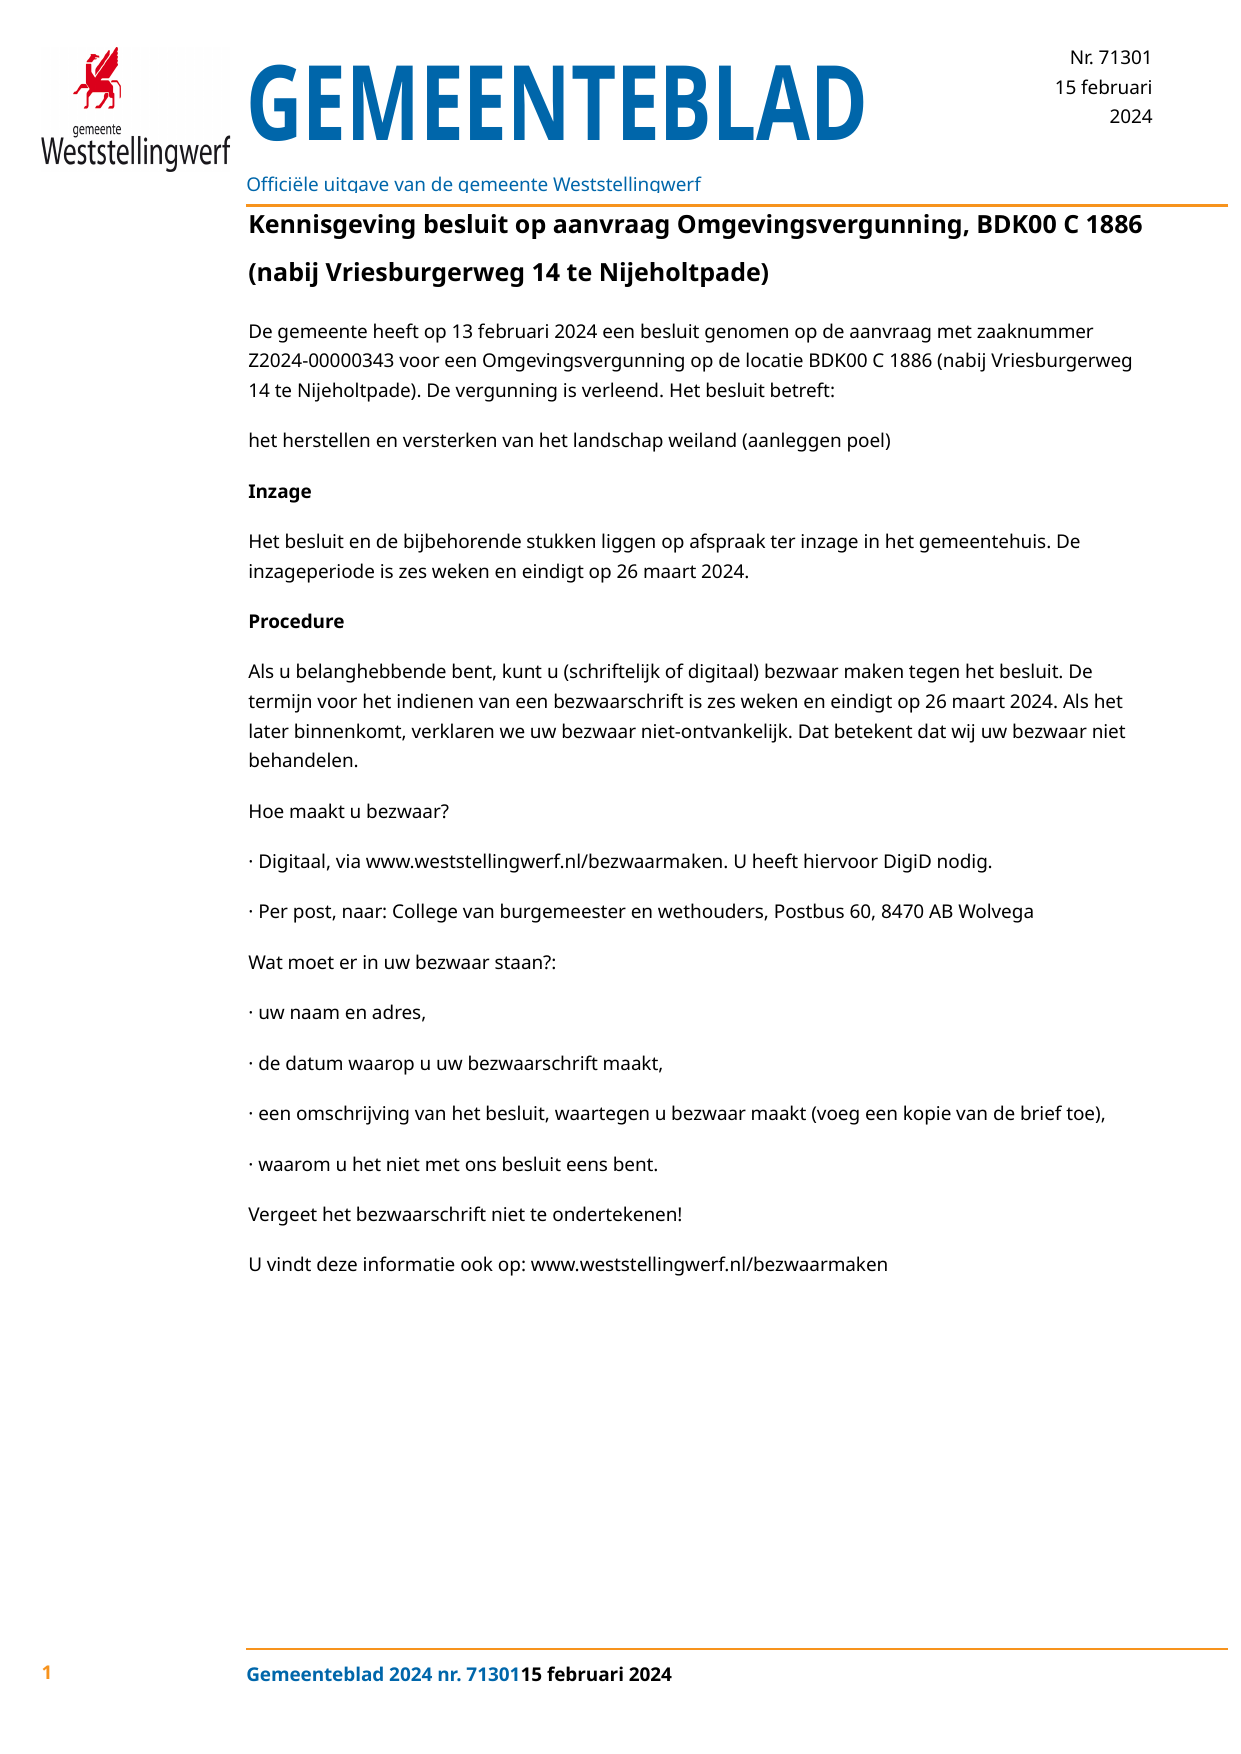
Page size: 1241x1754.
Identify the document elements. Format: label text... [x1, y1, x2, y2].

text Kennisgeving besluit op aanvraag Omgevingsvergunning, BDK00 C 1886 (nabij Vriesburgerweg 14 te Nijeholtpade) [248, 207, 1152, 288]
text De gemeente heeft op 13 februari 2024 een besluit genomen op de aanvraag met zaaknummer Z2024-00000343 voor een Omgevingsvergunning op de locatie BDK00 C 1886 (nabij Vriesburgerweg 14 te Nijeholtpade). De vergunning is verleend. Het besluit betreft: [248, 318, 1152, 403]
text Als u belanghebbende bent, kunt u (schriftelijk of digitaal) bezwaar maken tegen het besluit. De termijn voor het indienen van een bezwaarschrift is zes weken en eindigt op 26 maart 2024. Als het later binnenkomt, verklaren we uw bezwaar niet-ontvankelijk. Dat betekent dat wij uw bezwaar niet behandelen. [248, 659, 1152, 773]
text · Digitaal, via www.weststellingwerf.nl/bezwaarmaken. U heeft hiervoor DigiD nodig. [248, 848, 1152, 874]
text · een omschrijving van het besluit, waartegen u bezwaar maakt (voeg een kopie van de brief toe), [248, 1100, 1152, 1126]
text Vergeet het bezwaarschrift niet te ondertekenen! [248, 1201, 1152, 1227]
text · waarom u het niet met ons besluit eens bent. [248, 1151, 1152, 1177]
text Het besluit en de bijbehorende stukken liggen op afspraak ter inzage in het gemeentehuis. De inzageperiode is zes weken en eindigt op 26 maart 2024. [248, 528, 1152, 584]
text Inzage [248, 478, 1152, 504]
text Wat moet er in uw bezwaar staan?: [248, 949, 1152, 975]
text · Per post, naar: College van burgemeester en wethouders, Postbus 60, 8470 AB Wolvega [248, 899, 1152, 924]
text het herstellen en versterken van het landschap weiland (aanleggen poel) [248, 427, 1152, 453]
text U vindt deze informatie ook op: www.weststellingwerf.nl/bezwaarmaken [248, 1252, 1152, 1277]
text · uw naam en adres, [248, 999, 1152, 1025]
text Hoe maakt u bezwaar? [248, 798, 1152, 824]
text Procedure [248, 608, 1152, 634]
text · de datum waarop u uw bezwaarschrift maakt, [248, 1050, 1152, 1076]
picture [41, 47, 231, 172]
